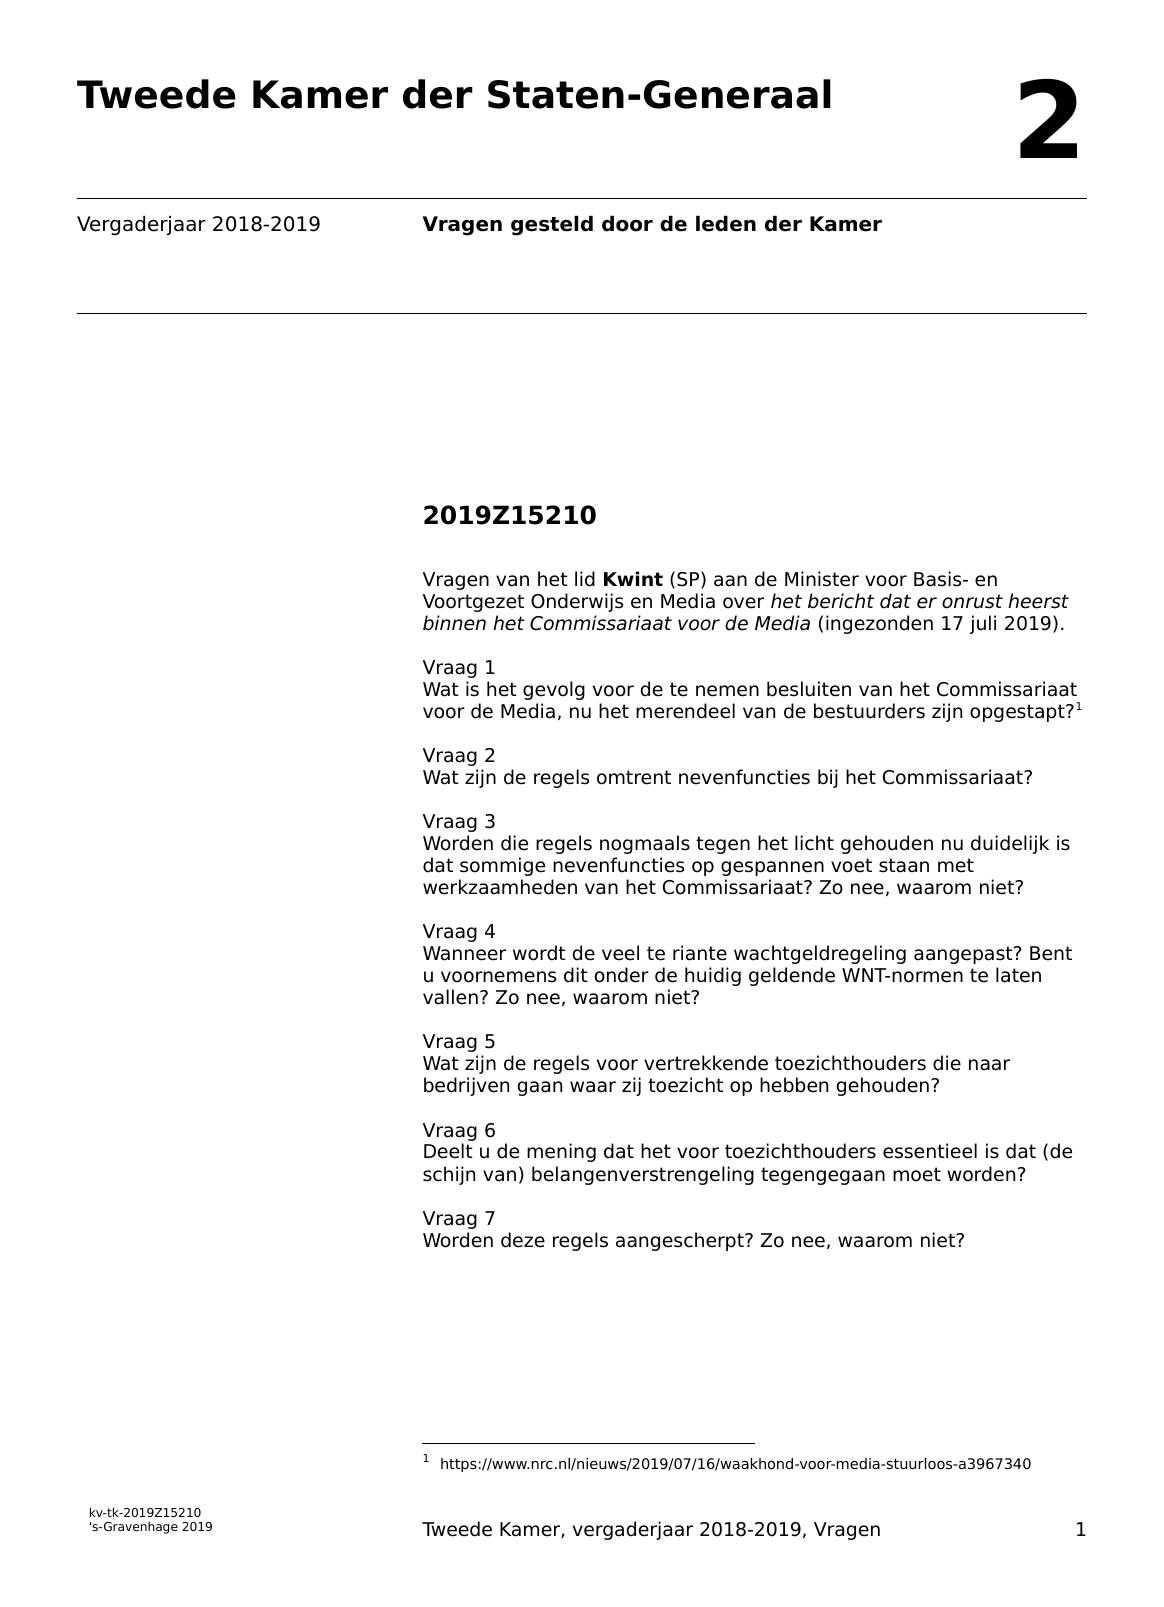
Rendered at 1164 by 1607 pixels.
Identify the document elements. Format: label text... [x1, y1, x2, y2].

text Wat zijn de regels voor vertrekkende toezichthouders die naar bedrijven gaan waar zij toezicht op hebben gehouden? [422, 1053, 1087, 1097]
text Vraag 7 [422, 1208, 1087, 1229]
text Vraag 5 [422, 1031, 1087, 1053]
text Vraag 1 [422, 657, 1087, 679]
text Vraag 4 [422, 921, 1087, 943]
text Vraag 2 [422, 745, 1087, 767]
text 's-Gravenhage 2019 [88, 1520, 323, 1534]
text https://www.nrc.nl/nieuws/2019/07/16/waakhond-voor-media-stuurloos-a3967340 [422, 1452, 1087, 1474]
text Vraag 3 [422, 811, 1087, 833]
text Deelt u de mening dat het voor toezichthouders essentieel is dat (de schijn van) belangenverstrengeling tegengegaan moet worden? [422, 1141, 1087, 1185]
table_cell Vergaderjaar 2018-2019 [77, 199, 422, 313]
text kv-tk-2019Z15210 [88, 1506, 323, 1520]
text Wat is het gevolg voor de te nemen besluiten van het Commissariaat voor de Media, nu het merendeel van de bestuurders zijn opgestapt? [422, 679, 1087, 723]
text Worden deze regels aangescherpt? Zo nee, waarom niet? [422, 1229, 1087, 1252]
text Vragen van het lid Kwint (SP) aan de Minister voor Basis- en Voortgezet Onderwijs en Media over het bericht dat er onrust heerst binnen het Commissariaat voor de Media (ingezonden 17 juli 2019). [422, 569, 1087, 635]
text Vraag 6 [422, 1119, 1087, 1141]
table_cell Vragen gesteld door de leden der Kamer [422, 199, 1087, 313]
text Wat zijn de regels omtrent nevenfuncties bij het Commissariaat? [422, 767, 1087, 789]
table_header Tweede Kamer der Staten-Generaal [77, 59, 886, 198]
text Wanneer wordt de veel te riante wachtgeldregeling aangepast? Bent u voornemens dit onder de huidig geldende WNT-normen te laten vallen? Zo nee, waarom niet? [422, 943, 1087, 1009]
text 2019Z15210 [422, 501, 1087, 531]
table_header 2 [886, 59, 1087, 198]
text Worden die regels nogmaals tegen het licht gehouden nu duidelijk is dat sommige nevenfuncties op gespannen voet staan met werkzaamheden van het Commissariaat? Zo nee, waarom niet? [422, 833, 1087, 899]
